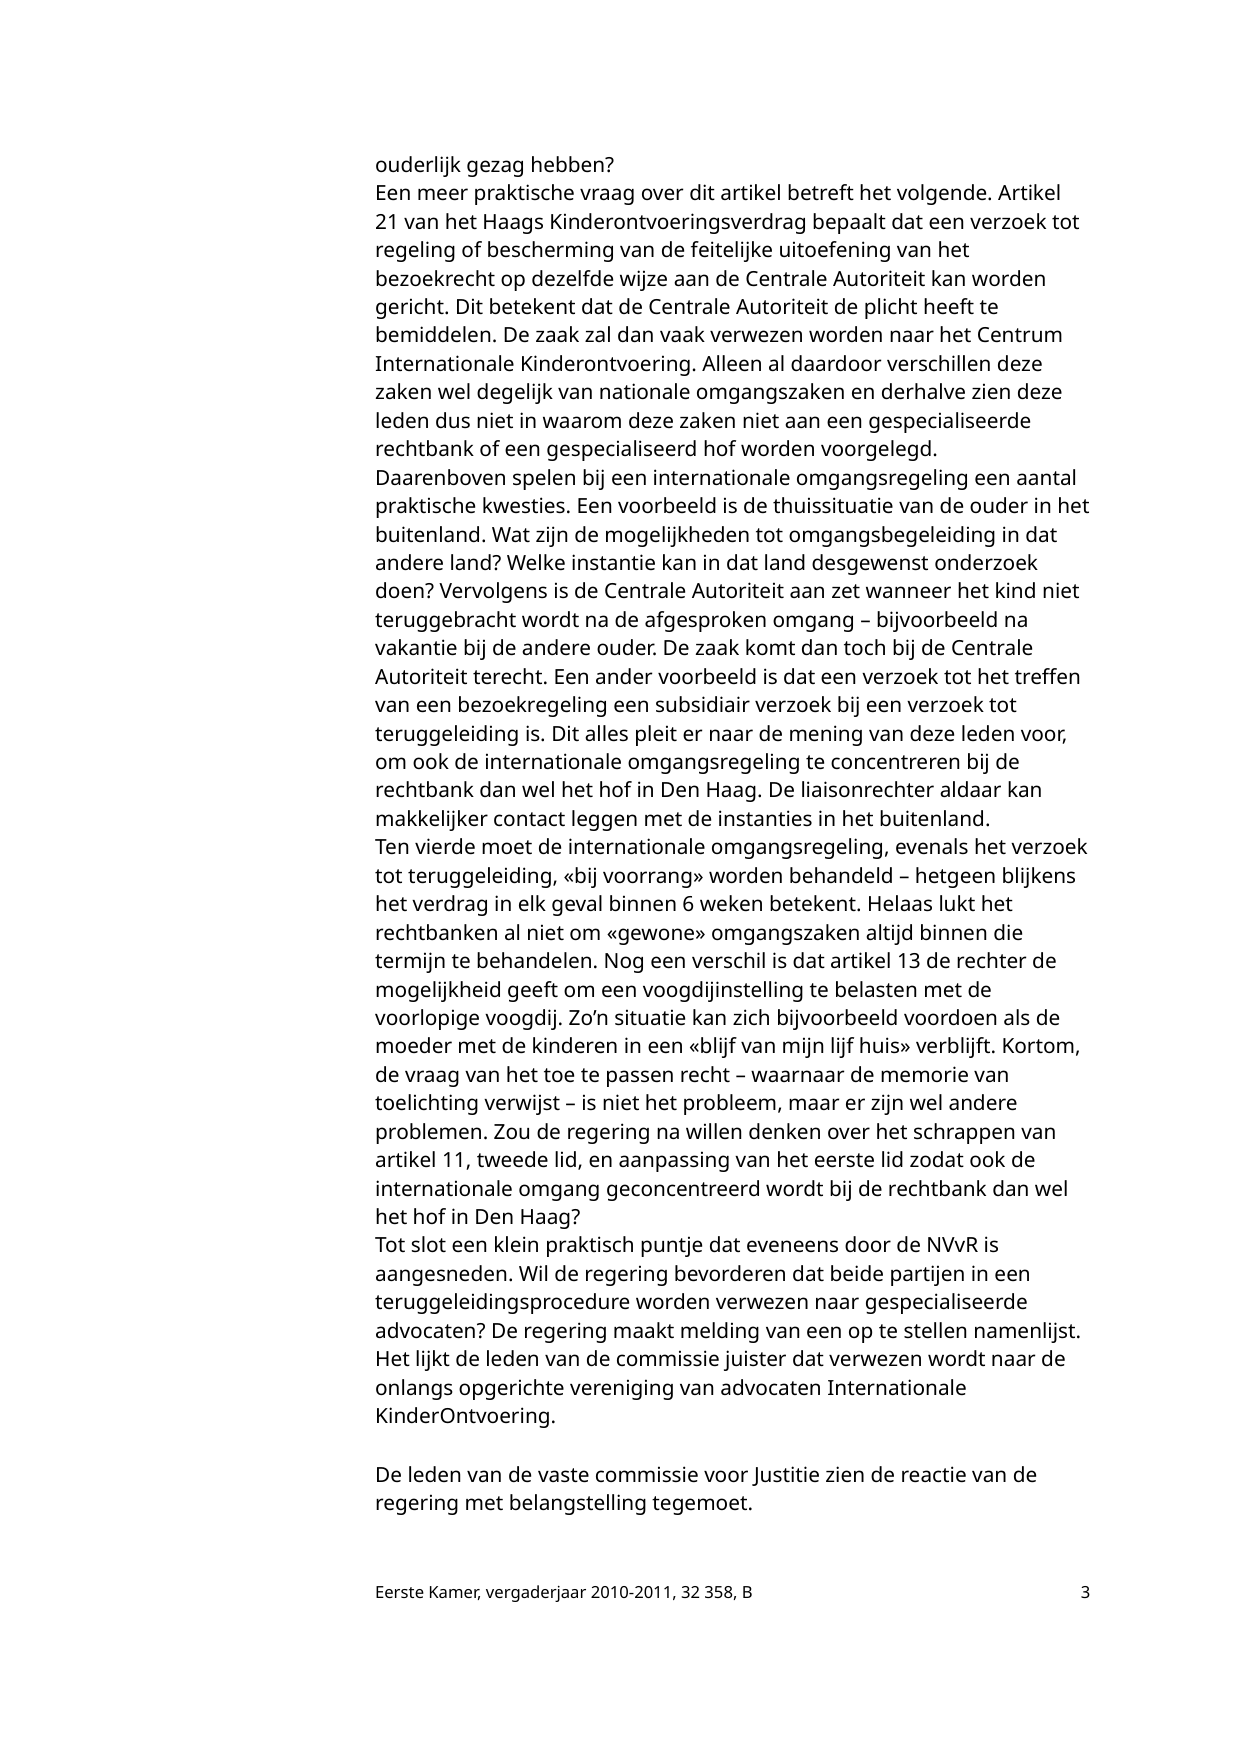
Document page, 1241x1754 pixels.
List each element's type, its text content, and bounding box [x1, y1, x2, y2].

text Tot slot een klein praktisch puntje dat eveneens door de NVvR is aangesneden. Wil de regering bevorderen dat beide partijen in een teruggeleidingsprocedure worden verwezen naar gespecialiseerde advocaten? De regering maakt melding van een op te stellen namenlijst. Het lijkt de leden van de commissie juister dat verwezen wordt naar de onlangs opgerichte vereniging van advocaten Internationale KinderOntvoering. [375, 1231, 1090, 1430]
text ouderlijk gezag hebben? [375, 150, 1090, 178]
text De leden van de vaste commissie voor Justitie zien de reactie van de regering met belangstelling tegemoet. [375, 1460, 1090, 1517]
text Daarenboven spelen bij een internationale omgangsregeling een aantal praktische kwesties. Een voorbeeld is de thuissituatie van de ouder in het buitenland. Wat zijn de mogelijkheden tot omgangsbegeleiding in dat andere land? Welke instantie kan in dat land desgewenst onderzoek doen? Vervolgens is de Centrale Autoriteit aan zet wanneer het kind niet teruggebracht wordt na de afgesproken omgang – bijvoorbeeld na vakantie bij de andere ouder. De zaak komt dan toch bij de Centrale Autoriteit terecht. Een ander voorbeeld is dat een verzoek tot het treffen van een bezoekregeling een subsidiair verzoek bij een verzoek tot teruggeleiding is. Dit alles pleit er naar de mening van deze leden voor, om ook de internationale omgangsregeling te concentreren bij de rechtbank dan wel het hof in Den Haag. De liaisonrechter aldaar kan makkelijker contact leggen met de instanties in het buitenland. [375, 463, 1090, 832]
text Een meer praktische vraag over dit artikel betreft het volgende. Artikel 21 van het Haags Kinderontvoeringsverdrag bepaalt dat een verzoek tot regeling of bescherming van de feitelijke uitoefening van het bezoekrecht op dezelfde wijze aan de Centrale Autoriteit kan worden gericht. Dit betekent dat de Centrale Autoriteit de plicht heeft te bemiddelen. De zaak zal dan vaak verwezen worden naar het Centrum Internationale Kinderontvoering. Alleen al daardoor verschillen deze zaken wel degelijk van nationale omgangszaken en derhalve zien deze leden dus niet in waarom deze zaken niet aan een gespecialiseerde rechtbank of een gespecialiseerd hof worden voorgelegd. [375, 178, 1090, 463]
text Ten vierde moet de internationale omgangsregeling, evenals het verzoek tot teruggeleiding, «bij voorrang» worden behandeld – hetgeen blijkens het verdrag in elk geval binnen 6 weken betekent. Helaas lukt het rechtbanken al niet om «gewone» omgangszaken altijd binnen die termijn te behandelen. Nog een verschil is dat artikel 13 de rechter de mogelijkheid geeft om een voogdijinstelling te belasten met de voorlopige voogdij. Zo’n situatie kan zich bijvoorbeeld voordoen als de moeder met de kinderen in een «blijf van mijn lijf huis» verblijft. Kortom, de vraag van het toe te passen recht – waarnaar de memorie van toelichting verwijst – is niet het probleem, maar er zijn wel andere problemen. Zou de regering na willen denken over het schrappen van artikel 11, tweede lid, en aanpassing van het eerste lid zodat ook de internationale omgang geconcentreerd wordt bij de rechtbank dan wel het hof in Den Haag? [375, 832, 1090, 1231]
